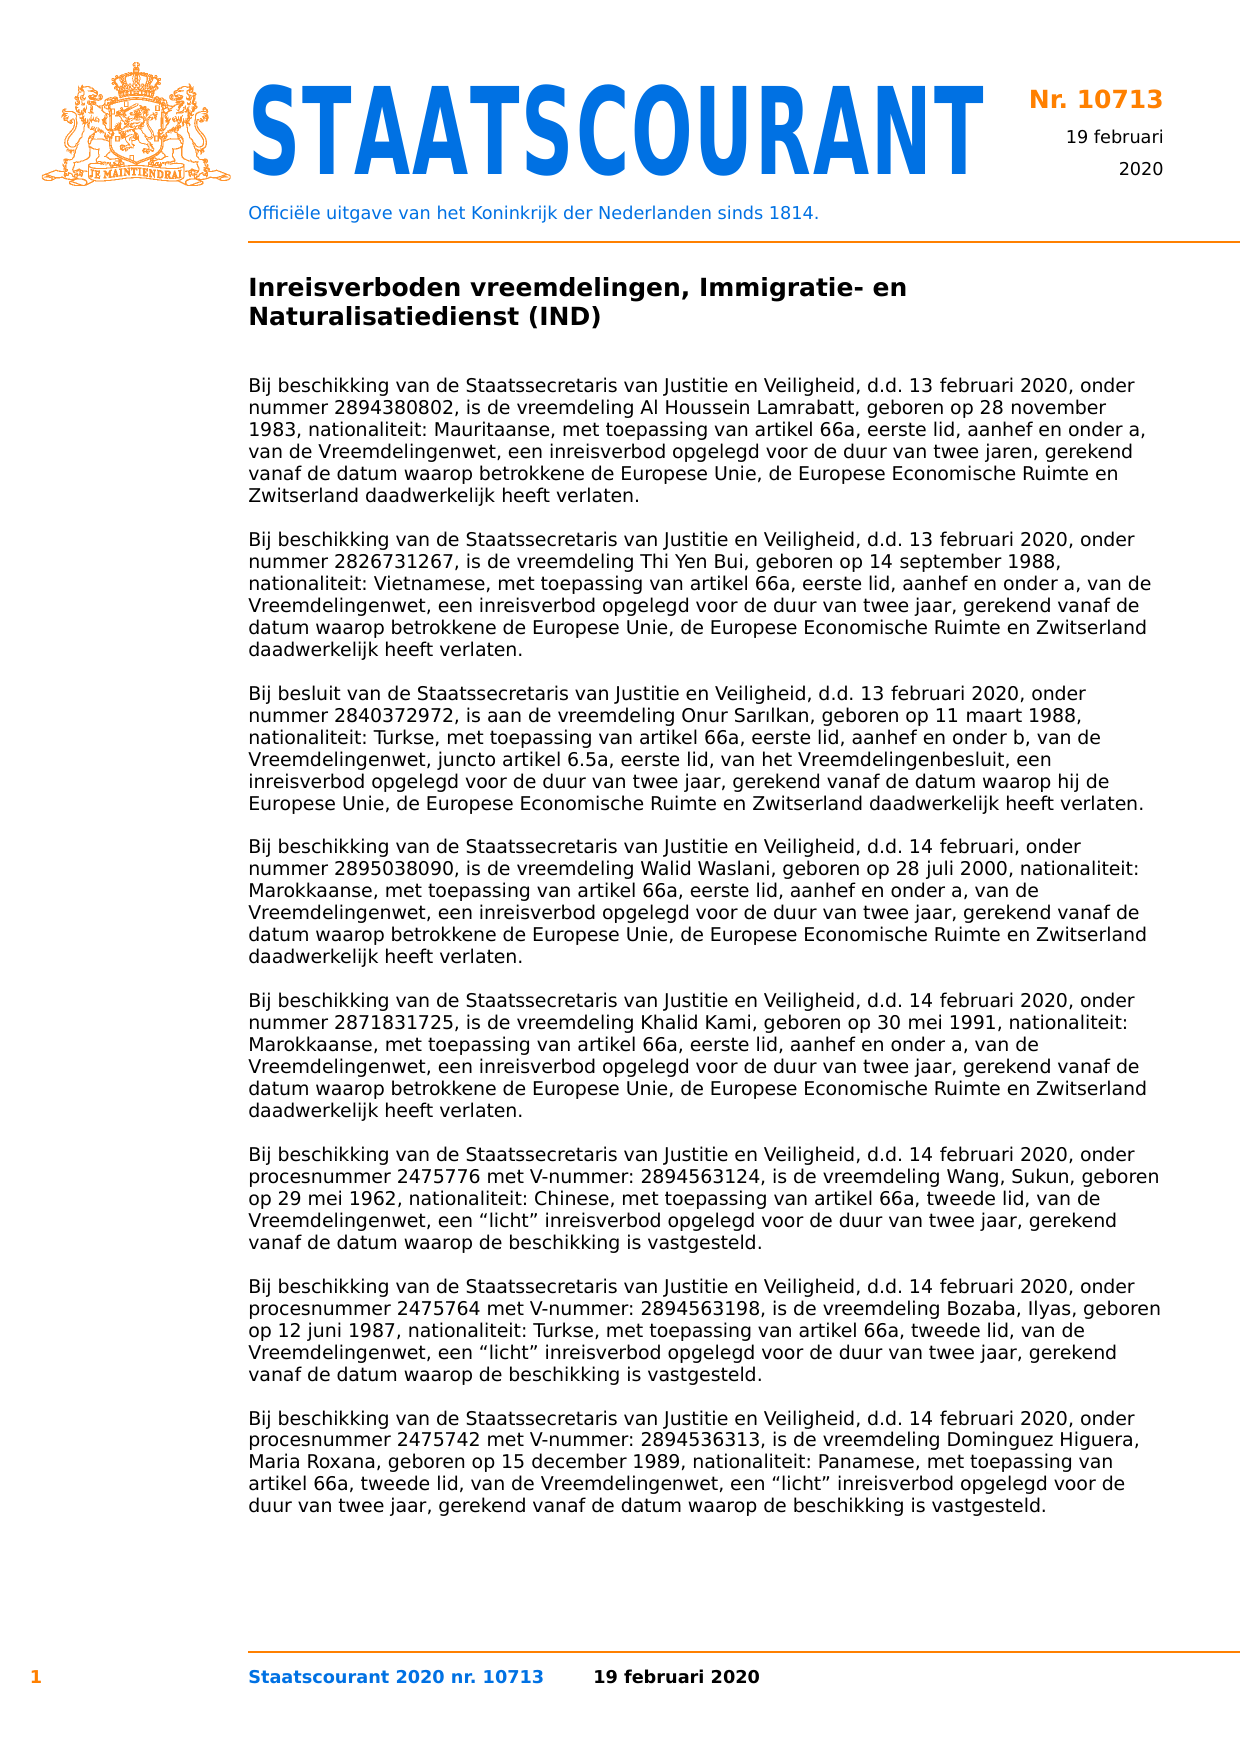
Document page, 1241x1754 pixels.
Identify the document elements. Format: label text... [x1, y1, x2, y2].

table_cell 2020 [998, 153, 1240, 203]
text Bij beschikking van de Staatssecretaris van Justitie en Veiligheid, d.d. 13 februari 2020, onder nummer 2826731267, is de vreemdeling Thi Yen Bui, geboren op 14 september 1988, nationaliteit: Vietnamese, met toepassing van artikel 66a, eerste lid, aanhef en onder a, van de Vreemdelingenwet, een inreisverbod opgelegd voor de duur van twee jaar, gerekend vanaf de datum waarop betrokkene de Europese Unie, de Europese Economische Ruimte en Zwitserland daadwerkelijk heeft verlaten. [248, 529, 1163, 661]
table_cell 19 februari [998, 121, 1240, 153]
text Bij beschikking van de Staatssecretaris van Justitie en Veiligheid, d.d. 14 februari 2020, onder procesnummer 2475764 met V-nummer: 2894563198, is de vreemdeling Bozaba, Ilyas, geboren op 12 juni 1987, nationaliteit: Turkse, met toepassing van artikel 66a, tweede lid, van de Vreemdelingenwet, een “licht” inreisverbod opgelegd voor de duur van twee jaar, gerekend vanaf de datum waarop de beschikking is vastgesteld. [248, 1276, 1163, 1386]
subtitle Inreisverboden vreemdelingen, Immigratie- en Naturalisatiedienst (IND) [248, 273, 1163, 331]
text Bij besluit van de Staatssecretaris van Justitie en Veiligheid, d.d. 13 februari 2020, onder nummer 2840372972, is aan de vreemdeling Onur Sarılkan, geboren op 11 maart 1988, nationaliteit: Turkse, met toepassing van artikel 66a, eerste lid, aanhef en onder b, van de Vreemdelingenwet, juncto artikel 6.5a, eerste lid, van het Vreemdelingenbesluit, een inreisverbod opgelegd voor de duur van twee jaar, gerekend vanaf de datum waarop hij de Europese Unie, de Europese Economische Ruimte en Zwitserland daadwerkelijk heeft verlaten. [248, 683, 1163, 814]
text Bij beschikking van de Staatssecretaris van Justitie en Veiligheid, d.d. 14 februari 2020, onder nummer 2871831725, is de vreemdeling Khalid Kami, geboren op 30 mei 1991, nationaliteit: Marokkaanse, met toepassing van artikel 66a, eerste lid, aanhef en onder a, van de Vreemdelingenwet, een inreisverbod opgelegd voor de duur van twee jaar, gerekend vanaf de datum waarop betrokkene de Europese Unie, de Europese Economische Ruimte en Zwitserland daadwerkelijk heeft verlaten. [248, 990, 1163, 1122]
text Bij beschikking van de Staatssecretaris van Justitie en Veiligheid, d.d. 14 februari 2020, onder procesnummer 2475776 met V-nummer: 2894563124, is de vreemdeling Wang, Sukun, geboren op 29 mei 1962, nationaliteit: Chinese, met toepassing van artikel 66a, tweede lid, van de Vreemdelingenwet, een “licht” inreisverbod opgelegd voor de duur van twee jaar, gerekend vanaf de datum waarop de beschikking is vastgesteld. [248, 1144, 1163, 1254]
picture [41, 62, 231, 186]
table_header [25, 62, 248, 241]
text Bij beschikking van de Staatssecretaris van Justitie en Veiligheid, d.d. 14 februari, onder nummer 2895038090, is de vreemdeling Walid Waslani, geboren op 28 juli 2000, nationaliteit: Marokkaanse, met toepassing van artikel 66a, eerste lid, aanhef en onder a, van de Vreemdelingenwet, een inreisverbod opgelegd voor de duur van twee jaar, gerekend vanaf de datum waarop betrokkene de Europese Unie, de Europese Economische Ruimte en Zwitserland daadwerkelijk heeft verlaten. [248, 836, 1163, 968]
text Bij beschikking van de Staatssecretaris van Justitie en Veiligheid, d.d. 14 februari 2020, onder procesnummer 2475742 met V-nummer: 2894536313, is de vreemdeling Dominguez Higuera, Maria Roxana, geboren op 15 december 1989, nationaliteit: Panamese, met toepassing van artikel 66a, tweede lid, van de Vreemdelingenwet, een “licht” inreisverbod opgelegd voor de duur van twee jaar, gerekend vanaf de datum waarop de beschikking is vastgesteld. [248, 1407, 1163, 1517]
text Bij beschikking van de Staatssecretaris van Justitie en Veiligheid, d.d. 13 februari 2020, onder nummer 2894380802, is de vreemdeling Al Houssein Lamrabatt, geboren op 28 november 1983, nationaliteit: Mauritaanse, met toepassing van artikel 66a, eerste lid, aanhef en onder a, van de Vreemdelingenwet, een inreisverbod opgelegd voor de duur van twee jaren, gerekend vanaf de datum waarop betrokkene de Europese Unie, de Europese Economische Ruimte en Zwitserland daadwerkelijk heeft verlaten. [248, 375, 1163, 507]
table_cell Officiële uitgave van het Koninkrijk der Nederlanden sinds 1814. [248, 203, 1240, 241]
table_header STAATSCOURANT [248, 62, 998, 203]
table_header Nr. 10713 [998, 62, 1240, 121]
